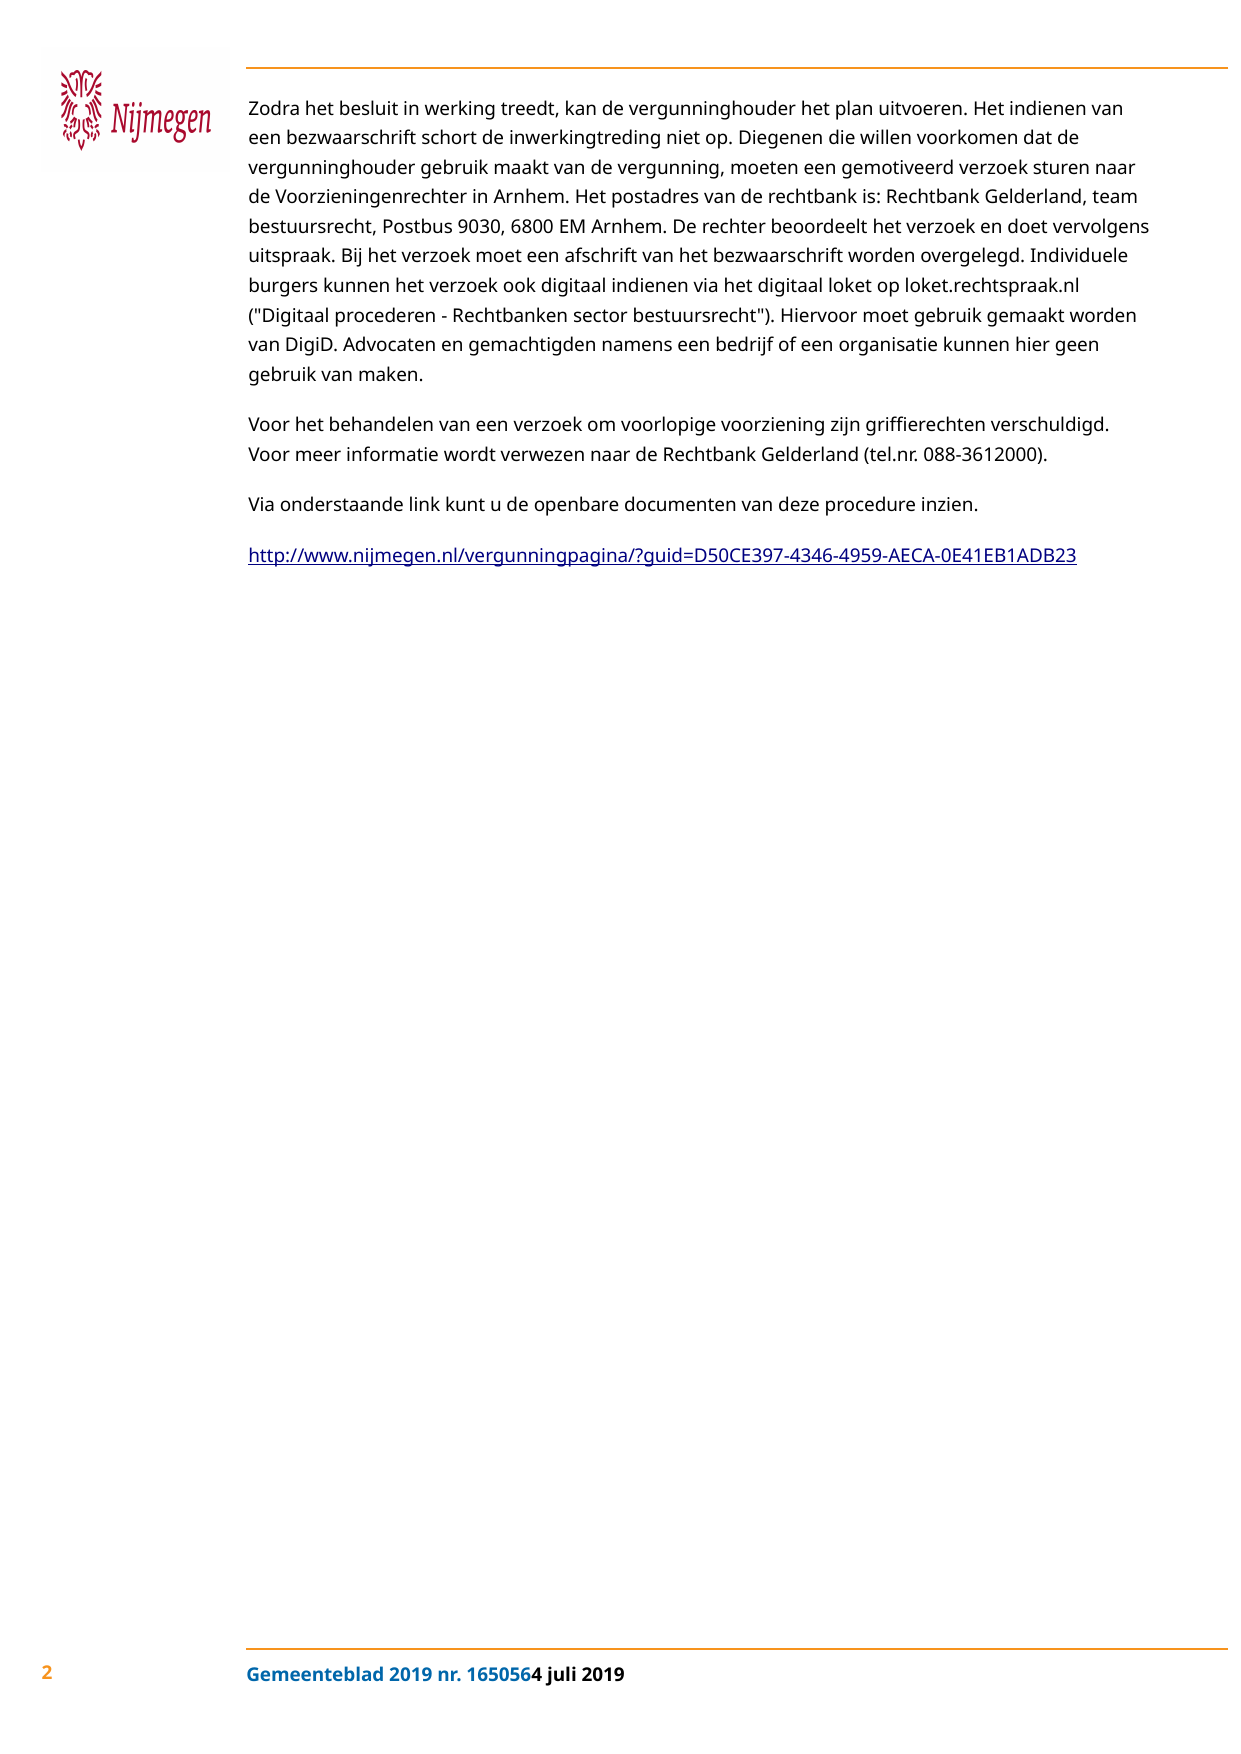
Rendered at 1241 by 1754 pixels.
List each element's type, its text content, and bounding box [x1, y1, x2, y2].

text Voor het behandelen van een verzoek om voorlopige voorziening zijn griffierechten verschuldigd. Voor meer informatie wordt verwezen naar de Rechtbank Gelderland (tel.nr. 088-3612000). [248, 411, 1152, 467]
picture [41, 47, 231, 172]
text Via onderstaande link kunt u de openbare documenten van deze procedure inzien. [248, 491, 1152, 517]
text Zodra het besluit in werking treedt, kan de vergunninghouder het plan uitvoeren. Het indienen van een bezwaarschrift schort de inwerkingtreding niet op. Diegenen die willen voorkomen dat de vergunninghouder gebruik maakt van de vergunning, moeten een gemotiveerd verzoek sturen naar de Voorzieningenrechter in Arnhem. Het postadres van de rechtbank is: Rechtbank Gelderland, team bestuursrecht, Postbus 9030, 6800 EM Arnhem. De rechter beoordeelt het verzoek en doet vervolgens uitspraak. Bij het verzoek moet een afschrift van het bezwaarschrift worden overgelegd. Individuele burgers kunnen het verzoek ook digitaal indienen via het digitaal loket op loket.rechtspraak.nl ("Digitaal procederen - Rechtbanken sector bestuursrecht"). Hiervoor moet gebruik gemaakt worden van DigiD. Advocaten en gemachtigden namens een bedrijf of een organisatie kunnen hier geen gebruik van maken. [248, 95, 1152, 387]
text http://www.nijmegen.nl/vergunningpagina/?guid=D50CE397-4346-4959-AECA-0E41EB1ADB23 [248, 542, 1152, 568]
